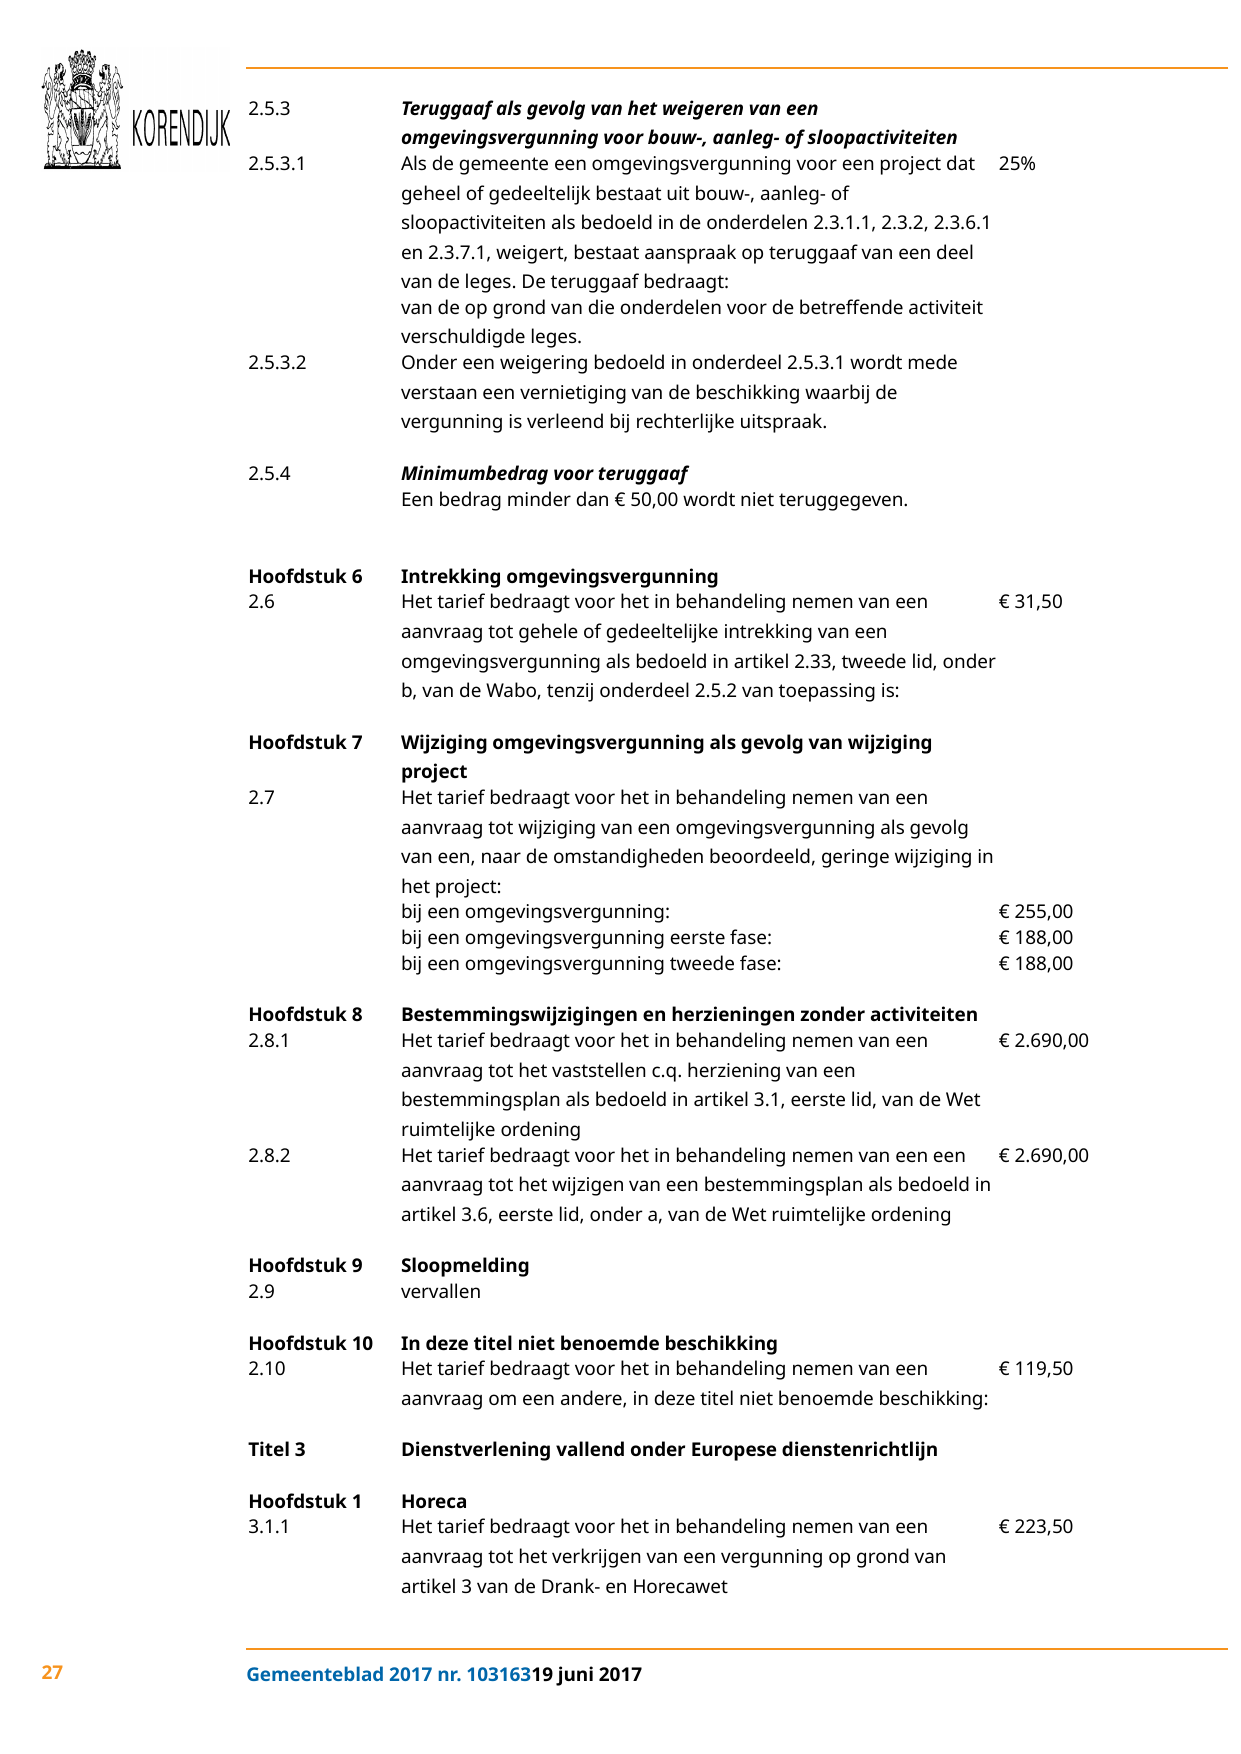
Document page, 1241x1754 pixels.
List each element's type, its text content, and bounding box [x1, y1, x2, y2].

table_cell [401, 1411, 999, 1436]
table_cell Het tarief bedraagt voor het in behandeling nemen van een aanvraag om een andere, in deze titel niet benoemde beschikking: [401, 1355, 999, 1411]
table_cell Minimumbedrag voor teruggaaf [401, 460, 999, 486]
table_cell Intrekking omgevingsvergunning [401, 563, 999, 589]
table_cell Hoofdstuk 1 [248, 1488, 401, 1514]
table_cell € 188,00 [999, 925, 1152, 950]
table_cell [999, 729, 1152, 784]
table_cell € 2.690,00 [999, 1142, 1152, 1227]
table_cell 2.5.3.2 [248, 350, 401, 434]
table_cell € 223,50 [999, 1514, 1152, 1598]
table_cell Hoofdstuk 8 [248, 1002, 401, 1027]
table_cell 2.5.4 [248, 460, 401, 486]
table_cell [999, 976, 1152, 1002]
table_cell [999, 1436, 1152, 1462]
table_cell [248, 1227, 401, 1252]
table_cell [248, 925, 401, 950]
table_cell [999, 350, 1152, 434]
table_cell In deze titel niet benoemde beschikking [401, 1330, 999, 1355]
table_cell [999, 1411, 1152, 1436]
table_cell 2.8.2 [248, 1142, 401, 1227]
table_cell [401, 1462, 999, 1488]
table_cell [999, 703, 1152, 729]
table_cell bij een omgevingsvergunning: [401, 899, 999, 924]
table_cell Wijziging omgevingsvergunning als gevolg van wijziging project [401, 729, 999, 784]
table_cell [248, 1304, 401, 1330]
table_cell bij een omgevingsvergunning eerste fase: [401, 925, 999, 950]
table_cell [248, 899, 401, 924]
picture [41, 47, 231, 172]
table_cell [999, 1227, 1152, 1252]
table_cell € 119,50 [999, 1355, 1152, 1411]
table_cell [999, 434, 1152, 460]
table_cell Bestemmingswijzigingen en herzieningen zonder activiteiten [401, 1002, 999, 1027]
table_cell Horeca [401, 1488, 999, 1514]
table_cell Hoofdstuk 10 [248, 1330, 401, 1355]
table_cell Sloopmelding [401, 1253, 999, 1278]
table_cell Hoofdstuk 9 [248, 1253, 401, 1278]
table_cell Hoofdstuk 7 [248, 729, 401, 784]
table_cell [999, 1253, 1152, 1278]
table_cell [248, 537, 401, 563]
table_cell € 255,00 [999, 899, 1152, 924]
table_cell [401, 434, 999, 460]
table_cell [999, 95, 1152, 150]
table_cell bij een omgevingsvergunning tweede fase: [401, 950, 999, 976]
table_cell [999, 512, 1152, 537]
table_cell [248, 1411, 401, 1436]
table_cell [248, 950, 401, 976]
table_cell [999, 1304, 1152, 1330]
table_cell [248, 486, 401, 512]
table_cell Als de gemeente een omgevingsvergunning voor een project dat geheel of gedeeltelijk bestaat uit bouw-, aanleg- of sloopactiviteiten als bedoeld in de onderdelen 2.3.1.1, 2.3.2, 2.3.6.1 en 2.3.7.1, weigert, bestaat aanspraak op teruggaaf van een deel van de leges. De teruggaaf bedraagt: [401, 150, 999, 294]
table_cell Dienstverlening vallend onder Europese dienstenrichtlijn [401, 1436, 999, 1462]
table_cell € 31,50 [999, 589, 1152, 703]
table_cell [999, 486, 1152, 512]
table_cell 2.5.3.1 [248, 150, 401, 294]
table_cell [999, 563, 1152, 589]
table_cell [401, 1227, 999, 1252]
table_cell vervallen [401, 1278, 999, 1304]
table_cell [999, 1488, 1152, 1514]
table_cell [401, 512, 999, 537]
table_cell [401, 1304, 999, 1330]
table_cell 2.9 [248, 1278, 401, 1304]
table_cell [999, 537, 1152, 563]
table_cell [401, 703, 999, 729]
table_cell [248, 1462, 401, 1488]
table_cell [999, 784, 1152, 899]
table_cell Onder een weigering bedoeld in onderdeel 2.5.3.1 wordt mede verstaan een vernietiging van de beschikking waarbij de vergunning is verleend bij rechterlijke uitspraak. [401, 350, 999, 434]
table_cell Het tarief bedraagt voor het in behandeling nemen van een aanvraag tot het vaststellen c.q. herziening van een bestemmingsplan als bedoeld in artikel 3.1, eerste lid, van de Wet ruimtelijke ordening [401, 1028, 999, 1142]
table_cell € 188,00 [999, 950, 1152, 976]
table_cell [248, 976, 401, 1002]
table_cell Het tarief bedraagt voor het in behandeling nemen van een aanvraag tot gehele of gedeeltelijke intrekking van een omgevingsvergunning als bedoeld in artikel 2.33, tweede lid, onder b, van de Wabo, tenzij onderdeel 2.5.2 van toepassing is: [401, 589, 999, 703]
table_cell Het tarief bedraagt voor het in behandeling nemen van een aanvraag tot het verkrijgen van een vergunning op grond van artikel 3 van de Drank- en Horecawet [401, 1514, 999, 1598]
table_cell [248, 434, 401, 460]
table_cell 2.8.1 [248, 1028, 401, 1142]
table_cell [248, 294, 401, 349]
table_cell Titel 3 [248, 1436, 401, 1462]
table_cell [248, 703, 401, 729]
table_cell Een bedrag minder dan € 50,00 wordt niet teruggegeven. [401, 486, 999, 512]
table_cell Het tarief bedraagt voor het in behandeling nemen van een een aanvraag tot het wijzigen van een bestemmingsplan als bedoeld in artikel 3.6, eerste lid, onder a, van de Wet ruimtelijke ordening [401, 1142, 999, 1227]
table_cell 2.5.3 [248, 95, 401, 150]
table_cell [999, 294, 1152, 349]
table_cell 2.7 [248, 784, 401, 899]
table_cell [999, 1278, 1152, 1304]
table_cell 25% [999, 150, 1152, 294]
table_cell [999, 1002, 1152, 1027]
table_cell 2.10 [248, 1355, 401, 1411]
table_cell 2.6 [248, 589, 401, 703]
table_cell van de op grond van die onderdelen voor de betreffende activiteit verschuldigde leges. [401, 294, 999, 349]
table_cell [248, 512, 401, 537]
table_cell [999, 1462, 1152, 1488]
table_cell Het tarief bedraagt voor het in behandeling nemen van een aanvraag tot wijziging van een omgevingsvergunning als gevolg van een, naar de omstandigheden beoordeeld, geringe wijziging in het project: [401, 784, 999, 899]
table_cell [401, 537, 999, 563]
table_cell [401, 976, 999, 1002]
table_cell [999, 1330, 1152, 1355]
table_cell [999, 460, 1152, 486]
table_cell Teruggaaf als gevolg van het weigeren van een omgevingsvergunning voor bouw-, aanleg- of sloopactiviteiten [401, 95, 999, 150]
table_cell € 2.690,00 [999, 1028, 1152, 1142]
table_cell 3.1.1 [248, 1514, 401, 1598]
table_cell Hoofdstuk 6 [248, 563, 401, 589]
